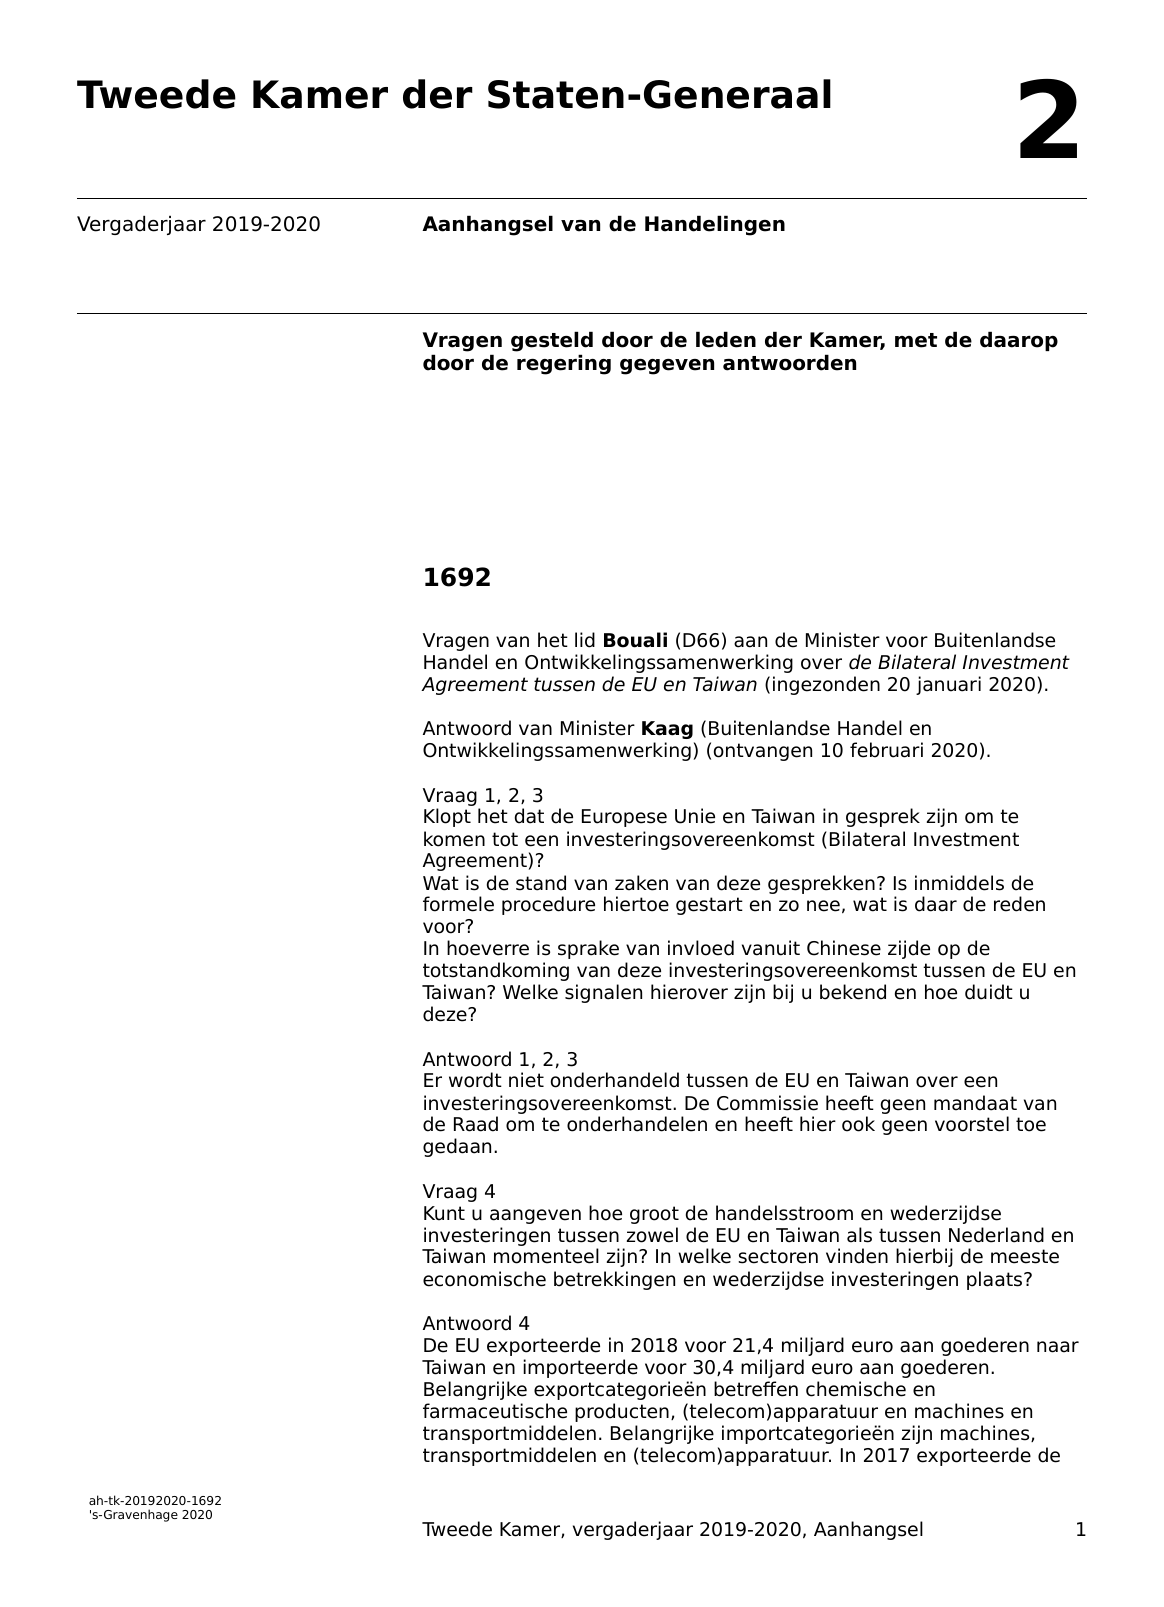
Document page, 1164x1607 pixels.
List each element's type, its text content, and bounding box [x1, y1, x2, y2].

text Er wordt niet onderhandeld tussen de EU en Taiwan over een investeringsovereenkomst. De Commissie heeft geen mandaat van de Raad om te onderhandelen en heeft hier ook geen voorstel toe gedaan. [422, 1070, 1087, 1158]
text Klopt het dat de Europese Unie en Taiwan in gesprek zijn om te komen tot een investeringsovereenkomst (Bilateral Investment Agreement)? [422, 806, 1087, 872]
text Antwoord van Minister Kaag (Buitenlandse Handel en Ontwikkelingssamenwerking) (ontvangen 10 februari 2020). [422, 718, 1087, 762]
text Vragen van het lid Bouali (D66) aan de Minister voor Buitenlandse Handel en Ontwikkelingssamenwerking over de Bilateral Investment Agreement tussen de EU en Taiwan (ingezonden 20 januari 2020). [422, 630, 1087, 696]
text Kunt u aangeven hoe groot de handelsstroom en wederzijdse investeringen tussen zowel de EU en Taiwan als tussen Nederland en Taiwan momenteel zijn? In welke sectoren vinden hierbij de meeste economische betrekkingen en wederzijdse investeringen plaats? [422, 1202, 1087, 1290]
table_cell Vergaderjaar 2019-2020 [77, 199, 422, 313]
table_header 2 [886, 59, 1087, 198]
text In hoeverre is sprake van invloed vanuit Chinese zijde op de totstandkoming van deze investeringsovereenkomst tussen de EU en Taiwan? Welke signalen hierover zijn bij u bekend en hoe duidt u deze? [422, 938, 1087, 1026]
text Wat is de stand van zaken van deze gesprekken? Is inmiddels de formele procedure hiertoe gestart en zo nee, wat is daar de reden voor? [422, 872, 1087, 938]
text Antwoord 4 [422, 1313, 1087, 1334]
table_cell Vragen gesteld door de leden der Kamer, met de daarop door de regering gegeven antwoorden [422, 314, 1087, 375]
table_cell [77, 314, 422, 375]
text ah-tk-20192020-1692 [88, 1494, 323, 1508]
text Vraag 4 [422, 1181, 1087, 1202]
text 's-Gravenhage 2020 [88, 1508, 323, 1522]
text 1692 [422, 563, 1087, 592]
text De EU exporteerde in 2018 voor 21,4 miljard euro aan goederen naar Taiwan en importeerde voor 30,4 miljard euro aan goederen. Belangrijke exportcategorieën betreffen chemische en farmaceutische producten, (telecom)apparatuur en machines en transportmiddelen. Belangrijke importcategorieën zijn machines, transportmiddelen en (telecom)apparatuur. In 2017 exporteerde de [422, 1334, 1087, 1466]
table_cell Aanhangsel van de Handelingen [422, 199, 1087, 313]
table_header Tweede Kamer der Staten-Generaal [77, 59, 886, 198]
text Antwoord 1, 2, 3 [422, 1048, 1087, 1070]
text Vraag 1, 2, 3 [422, 784, 1087, 806]
